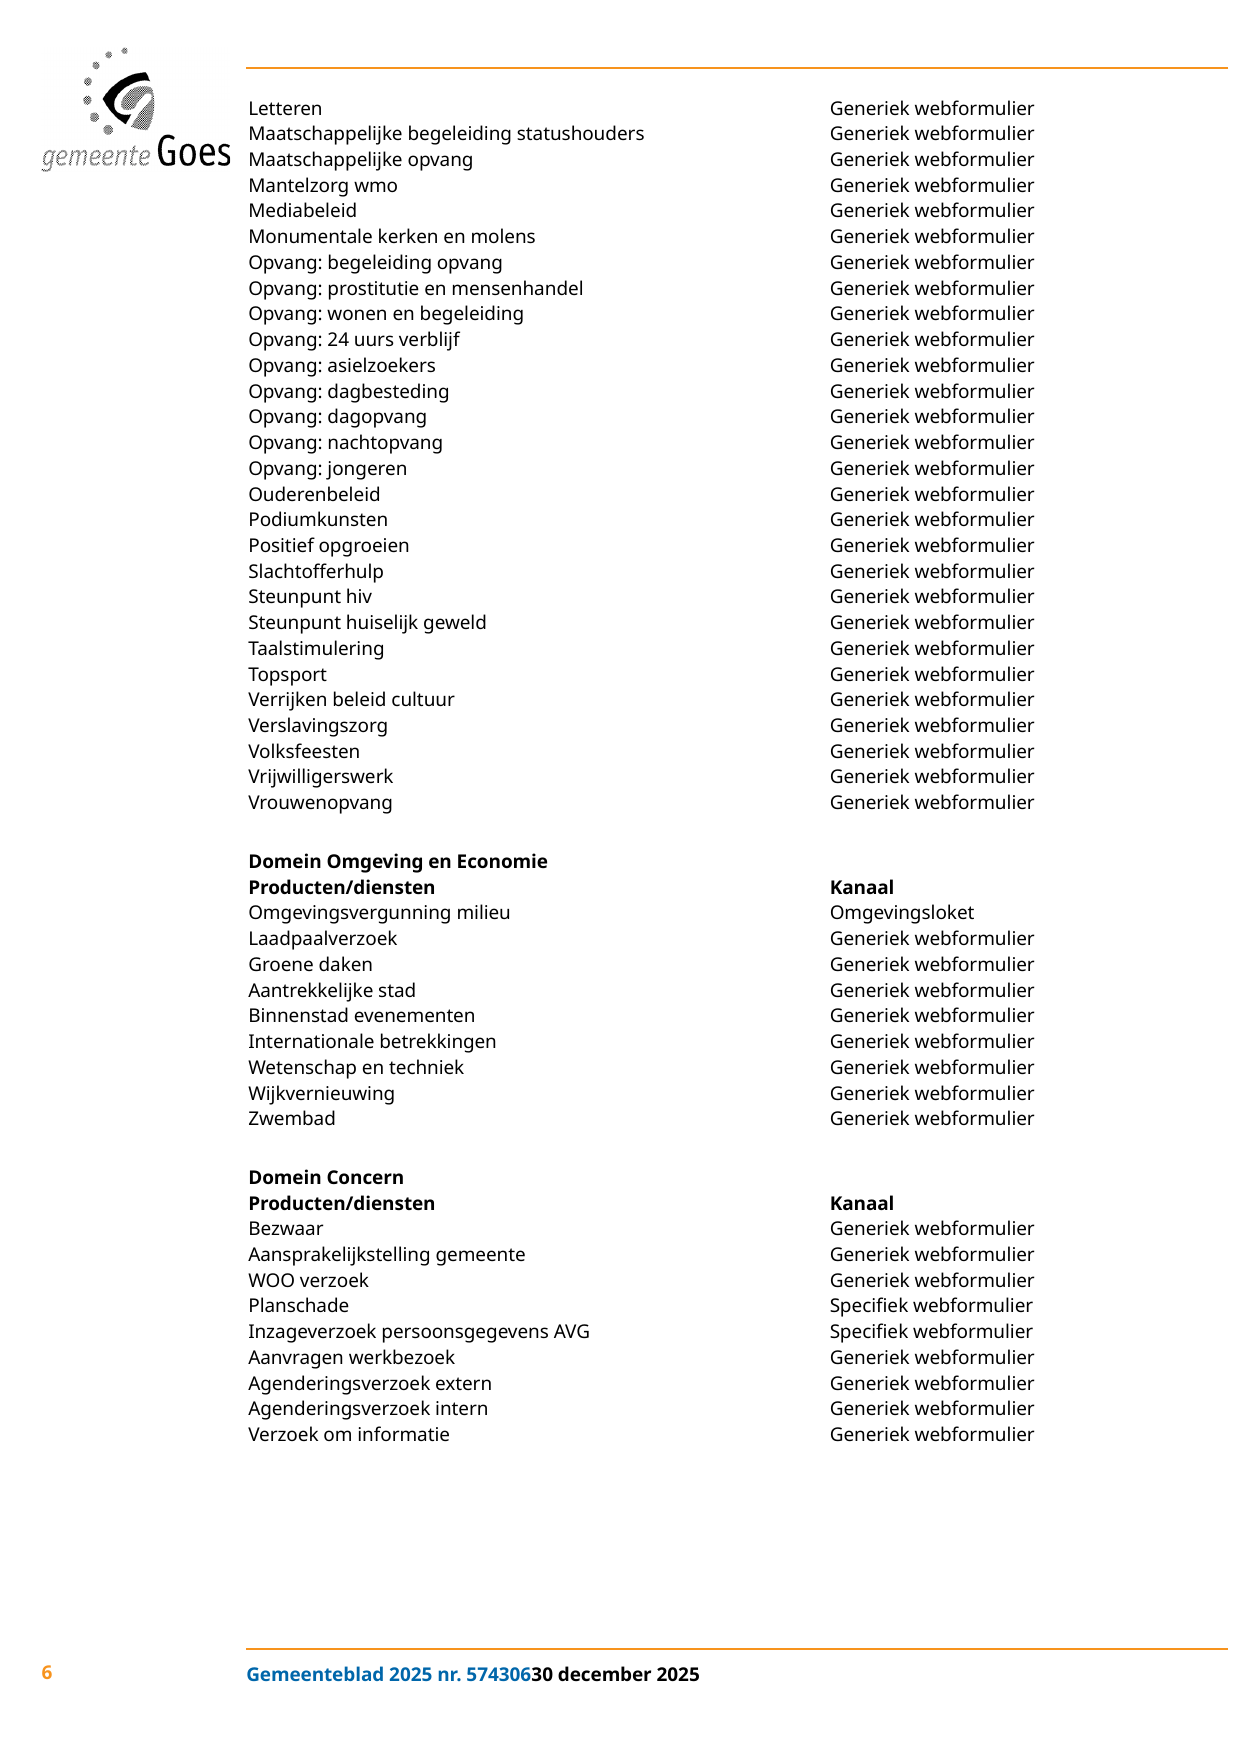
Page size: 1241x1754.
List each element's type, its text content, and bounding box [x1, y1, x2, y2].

table_cell Generiek webformulier [830, 558, 1152, 584]
table_cell Wijkvernieuwing [248, 1080, 829, 1105]
table_cell Generiek webformulier [830, 224, 1152, 249]
table_cell Generiek webformulier [830, 455, 1152, 481]
table_cell Generiek webformulier [830, 1080, 1152, 1105]
table_cell Positief opgroeien [248, 532, 829, 558]
table_cell Generiek webformulier [830, 687, 1152, 712]
table_cell Producten/diensten [248, 1190, 829, 1216]
table_cell Slachtofferhulp [248, 558, 829, 584]
table_cell Mediabeleid [248, 198, 829, 223]
table_cell Binnenstad evenementen [248, 1003, 829, 1028]
table_cell Generiek webformulier [830, 951, 1152, 977]
table_cell Internationale betrekkingen [248, 1028, 829, 1054]
table_cell Kanaal [830, 874, 1152, 899]
table_cell Laadpaalverzoek [248, 925, 829, 951]
table_cell Agenderingsverzoek extern [248, 1370, 829, 1396]
table_cell Generiek webformulier [830, 481, 1152, 506]
table_cell Specifiek webformulier [830, 1293, 1152, 1318]
table_cell Steunpunt hiv [248, 584, 829, 609]
table_cell Aansprakelijkstelling gemeente [248, 1241, 829, 1267]
table_cell Generiek webformulier [830, 249, 1152, 275]
table_cell Groene daken [248, 951, 829, 977]
table_cell Generiek webformulier [830, 1216, 1152, 1241]
table_cell Generiek webformulier [830, 532, 1152, 558]
table_cell Generiek webformulier [830, 661, 1152, 687]
table_cell Generiek webformulier [830, 198, 1152, 223]
table_cell Omgevingsvergunning milieu [248, 900, 829, 925]
table_cell Monumentale kerken en molens [248, 224, 829, 249]
table_cell Opvang: wonen en begeleiding [248, 301, 829, 326]
table_cell Verslavingszorg [248, 712, 829, 738]
table_cell Generiek webformulier [830, 121, 1152, 146]
table_cell Kanaal [830, 1190, 1152, 1216]
table_cell Generiek webformulier [830, 977, 1152, 1002]
table_cell Generiek webformulier [830, 1105, 1152, 1131]
table_cell Maatschappelijke opvang [248, 146, 829, 172]
table_cell Generiek webformulier [830, 1028, 1152, 1054]
table_cell Generiek webformulier [830, 925, 1152, 951]
table_cell Generiek webformulier [830, 635, 1152, 661]
table_cell Topsport [248, 661, 829, 687]
table_cell Planschade [248, 1293, 829, 1318]
table_cell Generiek webformulier [830, 1370, 1152, 1396]
table_cell Generiek webformulier [830, 609, 1152, 635]
table_cell Verzoek om informatie [248, 1421, 829, 1447]
table_cell Generiek webformulier [830, 404, 1152, 429]
table_cell Vrouwenopvang [248, 790, 829, 815]
table_cell Mantelzorg wmo [248, 172, 829, 198]
table_cell Opvang: begeleiding opvang [248, 249, 829, 275]
table_cell Generiek webformulier [830, 429, 1152, 455]
table_cell Generiek webformulier [830, 301, 1152, 326]
table_cell Generiek webformulier [830, 738, 1152, 764]
table_cell WOO verzoek [248, 1267, 829, 1293]
picture [41, 47, 231, 172]
table_cell Opvang: prostitutie en mensenhandel [248, 275, 829, 301]
table_cell Opvang: asielzoekers [248, 352, 829, 378]
table_cell Generiek webformulier [830, 326, 1152, 352]
table_cell Generiek webformulier [830, 790, 1152, 815]
table_cell Vrijwilligerswerk [248, 764, 829, 789]
table_cell Generiek webformulier [830, 172, 1152, 198]
table_cell Generiek webformulier [830, 95, 1152, 121]
table_cell Wetenschap en techniek [248, 1054, 829, 1080]
table_cell Generiek webformulier [830, 1003, 1152, 1028]
table_cell Opvang: dagopvang [248, 404, 829, 429]
table_cell Generiek webformulier [830, 146, 1152, 172]
table_cell Generiek webformulier [830, 378, 1152, 403]
table_cell Generiek webformulier [830, 1267, 1152, 1293]
table_cell Opvang: jongeren [248, 455, 829, 481]
table_cell Taalstimulering [248, 635, 829, 661]
table_header Domein Omgeving en Economie [248, 848, 1152, 874]
table_cell Verrijken beleid cultuur [248, 687, 829, 712]
table_cell Steunpunt huiselijk geweld [248, 609, 829, 635]
table_cell Omgevingsloket [830, 900, 1152, 925]
table_cell Maatschappelijke begeleiding statushouders [248, 121, 829, 146]
table_cell Opvang: dagbesteding [248, 378, 829, 403]
table_cell Generiek webformulier [830, 1241, 1152, 1267]
table_cell Agenderingsverzoek intern [248, 1396, 829, 1421]
table_cell Generiek webformulier [830, 1054, 1152, 1080]
table_cell Generiek webformulier [830, 1344, 1152, 1370]
table_cell Generiek webformulier [830, 584, 1152, 609]
table_cell Zwembad [248, 1105, 829, 1131]
table_cell Letteren [248, 95, 829, 121]
table_cell Opvang: nachtopvang [248, 429, 829, 455]
table_cell Generiek webformulier [830, 1421, 1152, 1447]
table_cell Generiek webformulier [830, 764, 1152, 789]
table_cell Generiek webformulier [830, 1396, 1152, 1421]
table_cell Opvang: 24 uurs verblijf [248, 326, 829, 352]
table_cell Aanvragen werkbezoek [248, 1344, 829, 1370]
table_cell Ouderenbeleid [248, 481, 829, 506]
table_cell Generiek webformulier [830, 352, 1152, 378]
table_cell Volksfeesten [248, 738, 829, 764]
table_cell Specifiek webformulier [830, 1319, 1152, 1344]
table_cell Bezwaar [248, 1216, 829, 1241]
table_cell Podiumkunsten [248, 506, 829, 532]
table_header Domein Concern [248, 1164, 1152, 1190]
table_cell Generiek webformulier [830, 275, 1152, 301]
table_cell Generiek webformulier [830, 506, 1152, 532]
table_cell Producten/diensten [248, 874, 829, 899]
table_cell Generiek webformulier [830, 712, 1152, 738]
table_cell Inzageverzoek persoonsgegevens AVG [248, 1319, 829, 1344]
table_cell Aantrekkelijke stad [248, 977, 829, 1002]
